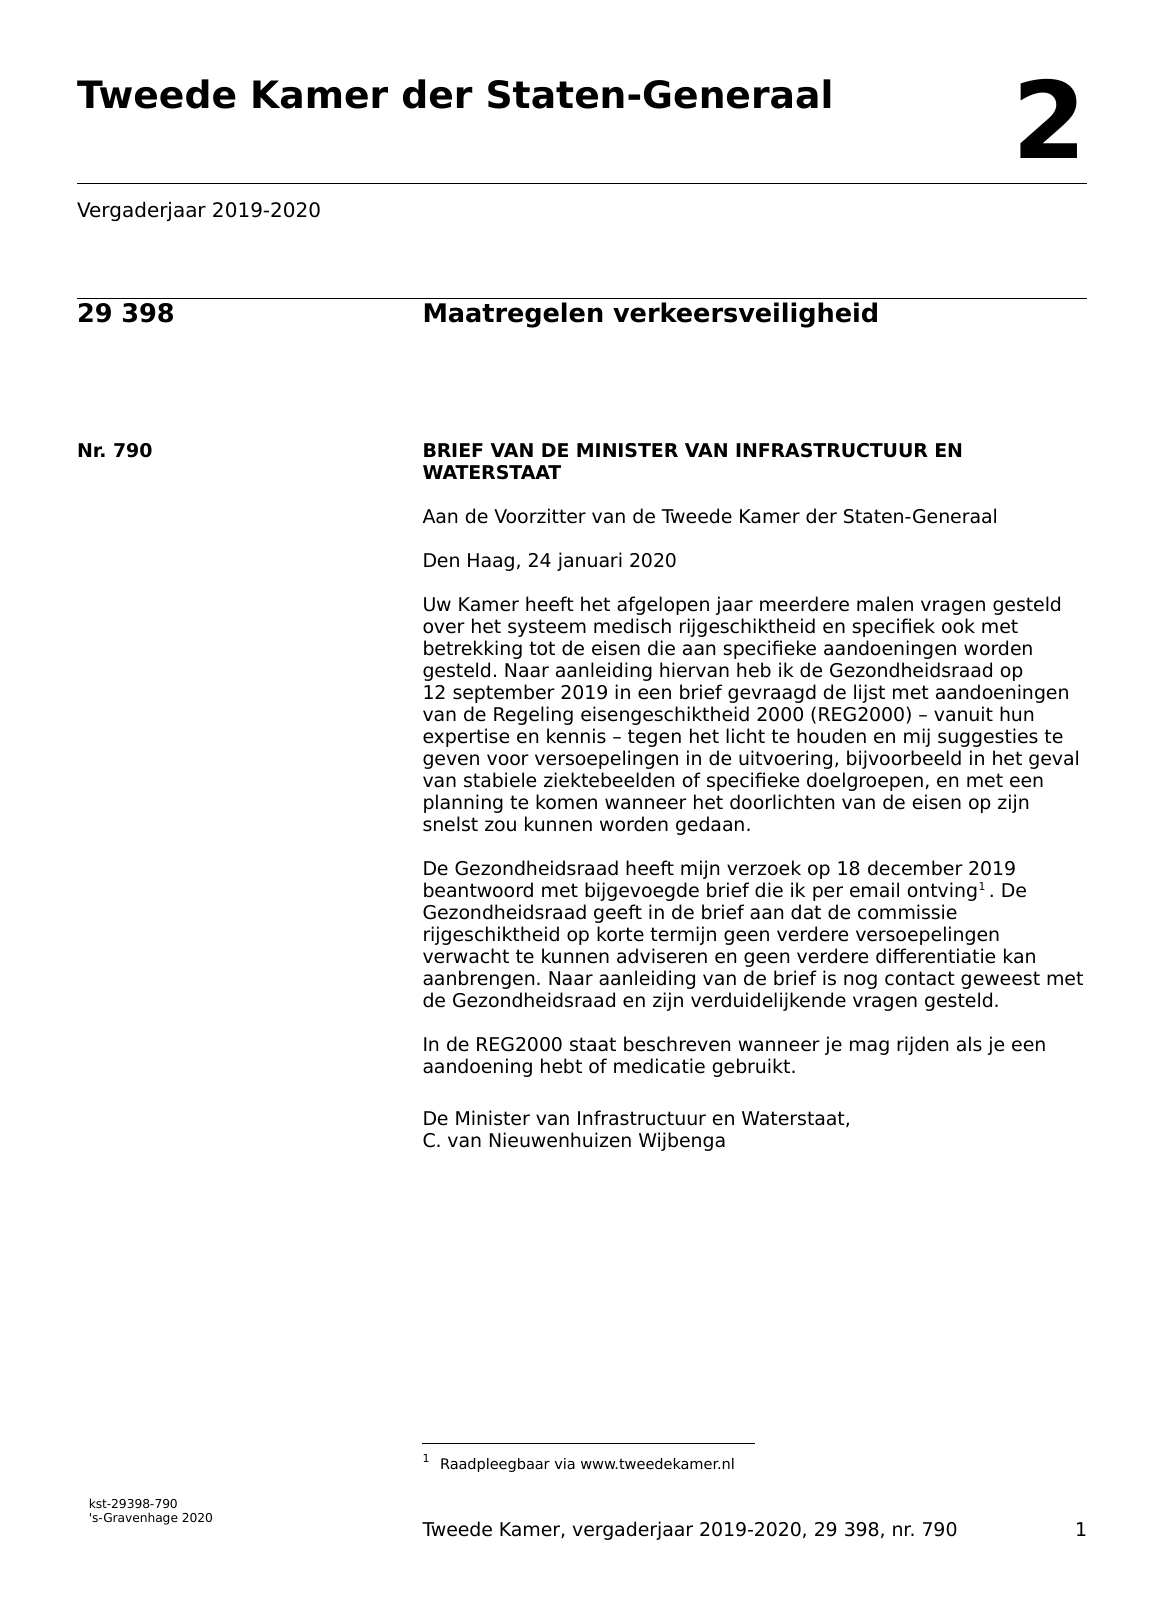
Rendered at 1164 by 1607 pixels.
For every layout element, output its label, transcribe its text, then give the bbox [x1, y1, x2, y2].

table_cell Vergaderjaar 2019-2020 [77, 184, 1087, 298]
text In de REG2000 staat beschreven wanneer je mag rijden als je een aandoening hebt of medicatie gebruikt. [422, 1034, 1087, 1078]
text De Minister van Infrastructuur en Waterstaat, C. van Nieuwenhuizen Wijbenga [422, 1108, 1087, 1152]
text De Gezondheidsraad heeft mijn verzoek op 18 december 2019 beantwoord met bijgevoegde brief die ik per email ontving. De Gezondheidsraad geeft in de brief aan dat de commissie rijgeschiktheid op korte termijn geen verdere versoepelingen verwacht te kunnen adviseren en geen verdere differentiatie kan aanbrengen. Naar aanleiding van de brief is nog contact geweest met de Gezondheidsraad en zijn verduidelijkende vragen gesteld. [422, 858, 1087, 1012]
table_header 2 [886, 59, 1087, 183]
text Aan de Voorzitter van de Tweede Kamer der Staten-Generaal [422, 506, 1087, 528]
text Raadpleegbaar via www.tweedekamer.nl [422, 1452, 1087, 1474]
subtitle 29 398 Maatregelen verkeersveiligheid [77, 299, 1087, 329]
text 's-Gravenhage 2020 [88, 1511, 323, 1525]
text Den Haag, 24 januari 2020 [422, 550, 1087, 572]
text kst-29398-790 [88, 1497, 323, 1511]
text Uw Kamer heeft het afgelopen jaar meerdere malen vragen gesteld over het systeem medisch rijgeschiktheid en specifiek ook met betrekking tot de eisen die aan specifieke aandoeningen worden gesteld. Naar aanleiding hiervan heb ik de Gezondheidsraad op 12 september 2019 in een brief gevraagd de lijst met aandoeningen van de Regeling eisengeschiktheid 2000 (REG2000) – vanuit hun expertise en kennis – tegen het licht te houden en mij suggesties te geven voor versoepelingen in de uitvoering, bijvoorbeeld in het geval van stabiele ziektebeelden of specifieke doelgroepen, en met een planning te komen wanneer het doorlichten van de eisen op zijn snelst zou kunnen worden gedaan. [422, 594, 1087, 836]
table_header Tweede Kamer der Staten-Generaal [77, 59, 886, 183]
subtitle Nr. 790 BRIEF VAN DE MINISTER VAN INFRASTRUCTUUR EN WATERSTAAT [77, 440, 1087, 484]
